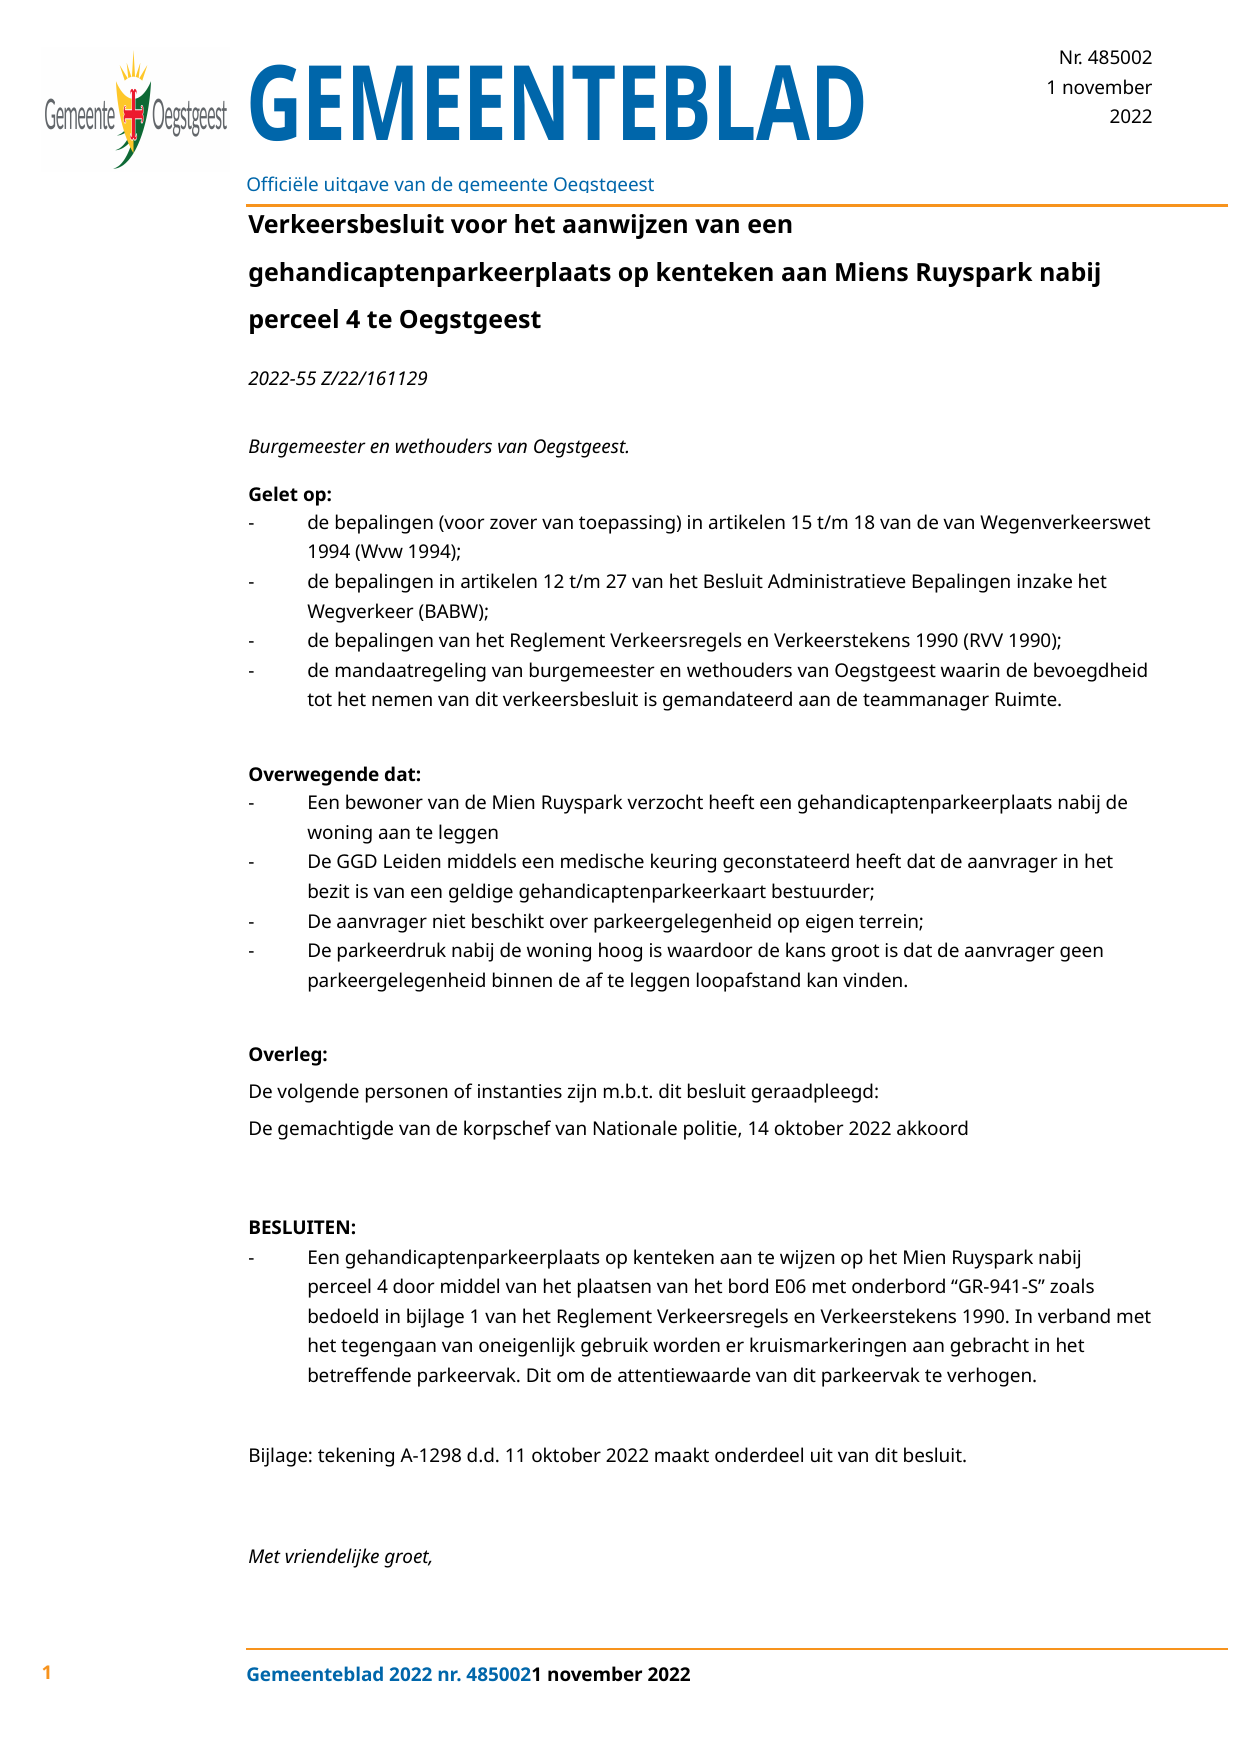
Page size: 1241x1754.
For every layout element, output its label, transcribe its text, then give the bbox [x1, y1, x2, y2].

list Een bewoner van de Mien Ruyspark verzocht heeft een gehandicaptenparkeerplaats nabij de woning aan te leggen [248, 789, 1152, 845]
picture [41, 47, 231, 172]
text Overwegende dat: [248, 761, 1152, 787]
list De GGD Leiden middels een medische keuring geconstateerd heeft dat de aanvrager in het bezit is van een geldige gehandicaptenparkeerkaart bestuurder; [248, 849, 1152, 904]
text Bijlage: tekening A-1298 d.d. 11 oktober 2022 maakt onderdeel uit van dit besluit. [248, 1442, 1152, 1468]
text 2022-55 Z/22/161129 [248, 366, 1152, 391]
list de bepalingen van het Reglement Verkeersregels en Verkeerstekens 1990 (RVV 1990); [248, 627, 1152, 653]
list de mandaatregeling van burgemeester en wethouders van Oegstgeest waarin de bevoegdheid tot het nemen van dit verkeersbesluit is gemandateerd aan de teammanager Ruimte. [248, 657, 1152, 712]
text De volgende personen of instanties zijn m.b.t. dit besluit geraadpleegd: [248, 1078, 1152, 1104]
text Gelet op: [248, 481, 1152, 507]
text BESLUITEN: [248, 1214, 1152, 1240]
list Een gehandicaptenparkeerplaats op kenteken aan te wijzen op het Mien Ruyspark nabij perceel 4 door middel van het plaatsen van het bord E06 met onderbord “GR-941-S” zoals bedoeld in bijlage 1 van het Reglement Verkeersregels en Verkeerstekens 1990. In verband met het tegengaan van oneigenlijk gebruik worden er kruismarkeringen aan gebracht in het betreffende parkeervak. Dit om de attentiewaarde van dit parkeervak te verhogen. [248, 1244, 1152, 1388]
text Overleg: [248, 1042, 1152, 1067]
list de bepalingen in artikelen 12 t/m 27 van het Besluit Administratieve Bepalingen inzake het Wegverkeer (BABW); [248, 568, 1152, 624]
list De parkeerdruk nabij de woning hoog is waardoor de kans groot is dat de aanvrager geen parkeergelegenheid binnen de af te leggen loopafstand kan vinden. [248, 937, 1152, 993]
text Verkeersbesluit voor het aanwijzen van een gehandicaptenparkeerplaats op kenteken aan Miens Ruyspark nabij perceel 4 te Oegstgeest [248, 207, 1152, 336]
text Met vriendelijke groet, [248, 1543, 1152, 1569]
text De gemachtigde van de korpschef van Nationale politie, 14 oktober 2022 akkoord [248, 1115, 1152, 1141]
list De aanvrager niet beschikt over parkeergelegenheid op eigen terrein; [248, 908, 1152, 934]
text Burgemeester en wethouders van Oegstgeest. [248, 433, 1152, 459]
list de bepalingen (voor zover van toepassing) in artikelen 15 t/m 18 van de van Wegenverkeerswet 1994 (Wvw 1994); [248, 509, 1152, 564]
